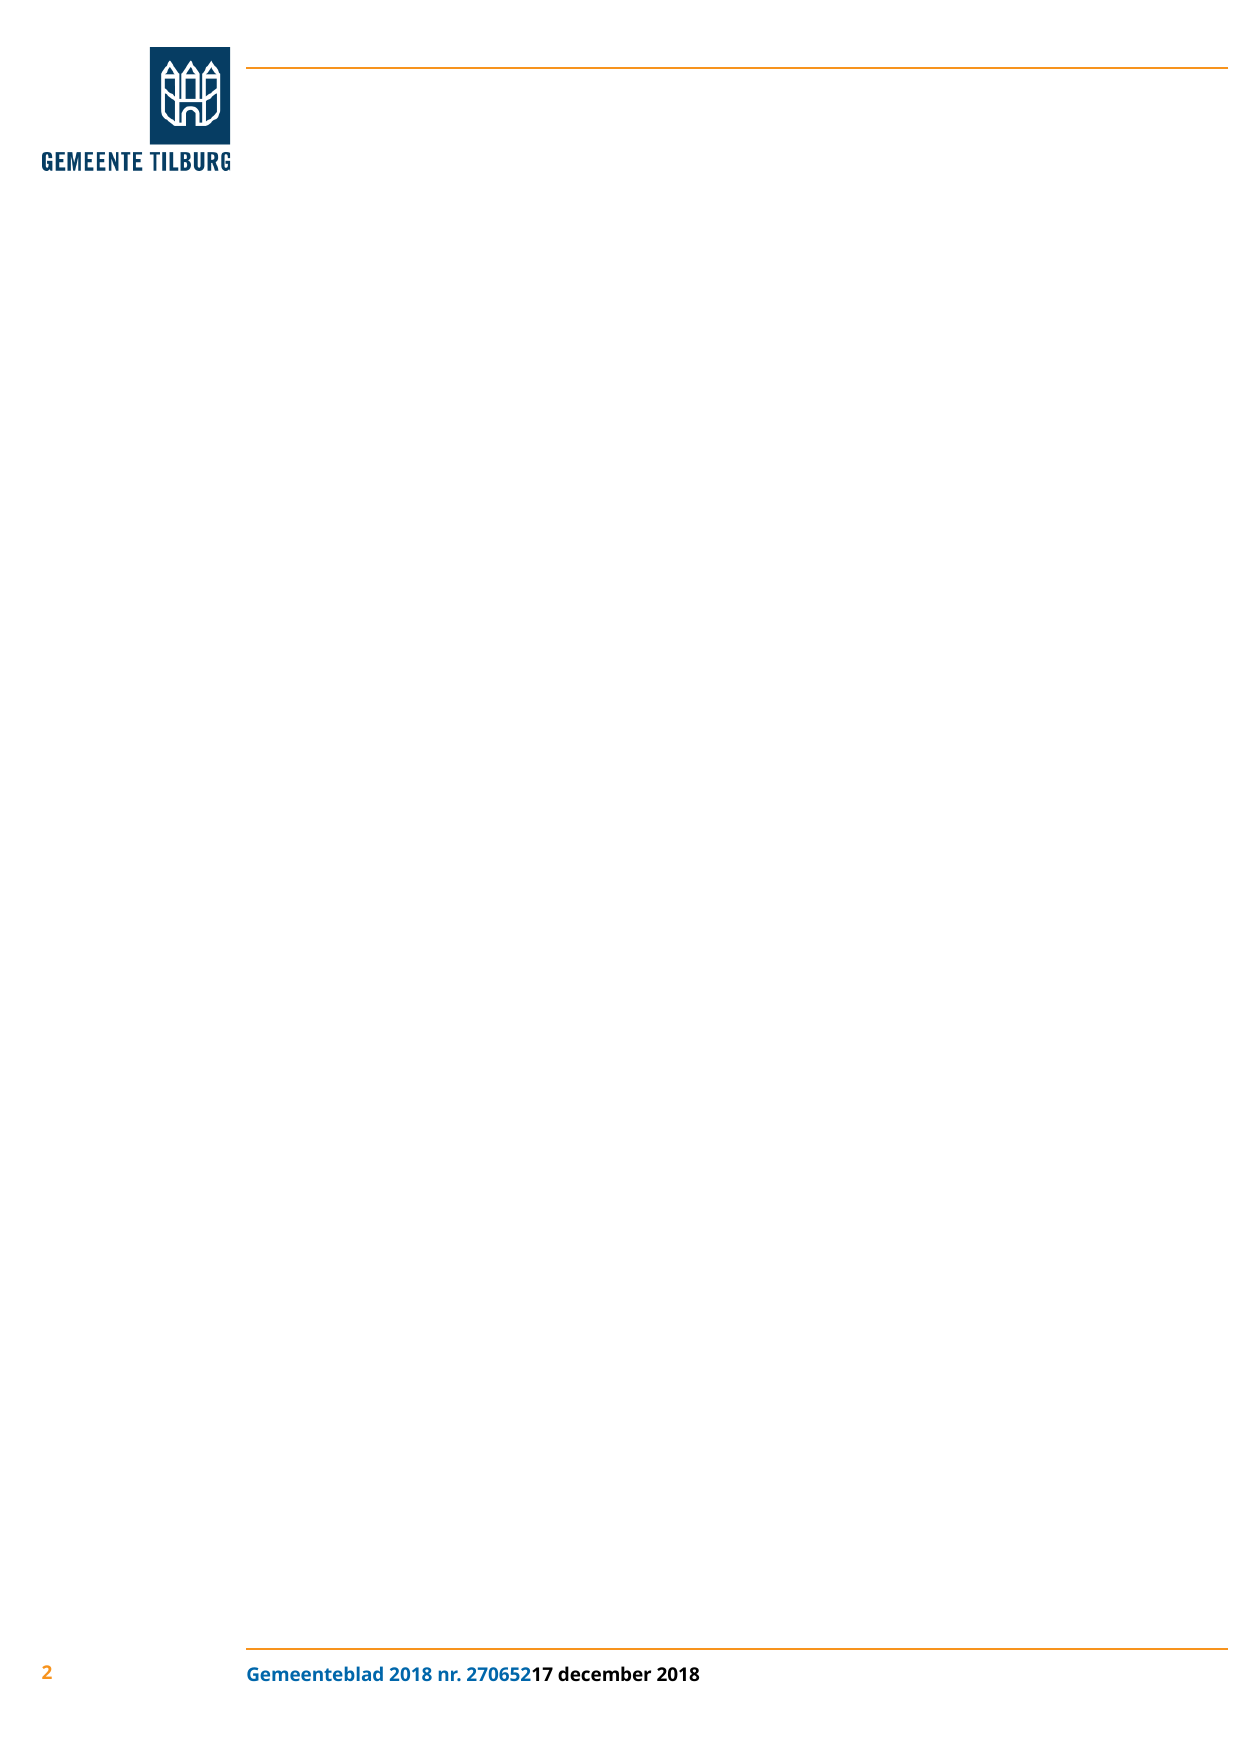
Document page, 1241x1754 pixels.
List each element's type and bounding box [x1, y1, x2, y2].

picture [41, 47, 231, 172]
